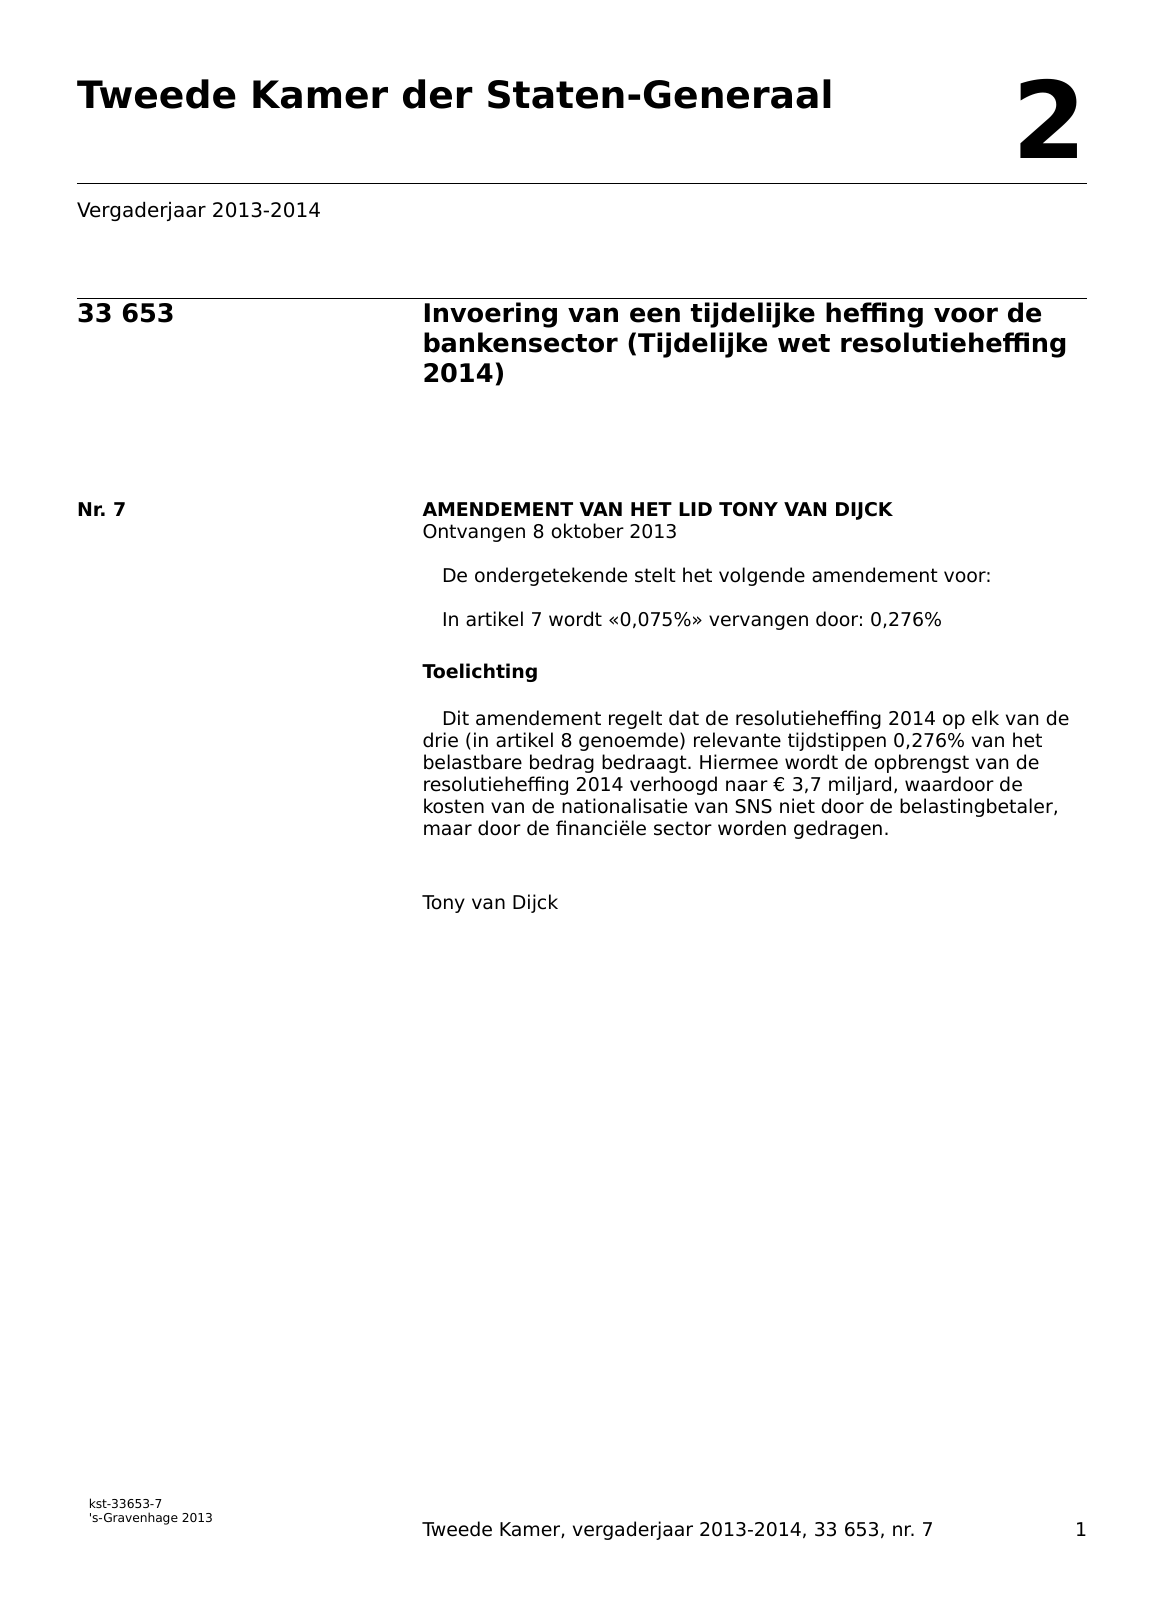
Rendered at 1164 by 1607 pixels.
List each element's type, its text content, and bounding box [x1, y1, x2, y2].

table_cell Vergaderjaar 2013-2014 [77, 184, 1087, 298]
subtitle 33 653 Invoering van een tijdelijke heffing voor de bankensector (Tijdelijke wet resolutieheffing 2014) [77, 299, 1087, 388]
text kst-33653-7 [88, 1497, 323, 1511]
text De ondergetekende stelt het volgende amendement voor: [422, 565, 1087, 587]
text In artikel 7 wordt «0,075%» vervangen door: 0,276% [422, 609, 1087, 631]
text 's-Gravenhage 2013 [88, 1511, 323, 1525]
text Dit amendement regelt dat de resolutieheffing 2014 op elk van de drie (in artikel 8 genoemde) relevante tijdstippen 0,276% van het belastbare bedrag bedraagt. Hiermee wordt de opbrengst van de resolutieheffing 2014 verhoogd naar € 3,7 miljard, waardoor de kosten van de nationalisatie van SNS niet door de belastingbetaler, maar door de financiële sector worden gedragen. [422, 708, 1087, 840]
text Tony van Dijck [422, 870, 1087, 914]
subtitle Toelichting [422, 661, 1087, 683]
subtitle Nr. 7 AMENDEMENT VAN HET LID TONY VAN DIJCK [77, 499, 1087, 521]
table_header 2 [886, 59, 1087, 183]
text Ontvangen 8 oktober 2013 [422, 521, 1087, 543]
table_header Tweede Kamer der Staten-Generaal [77, 59, 886, 183]
